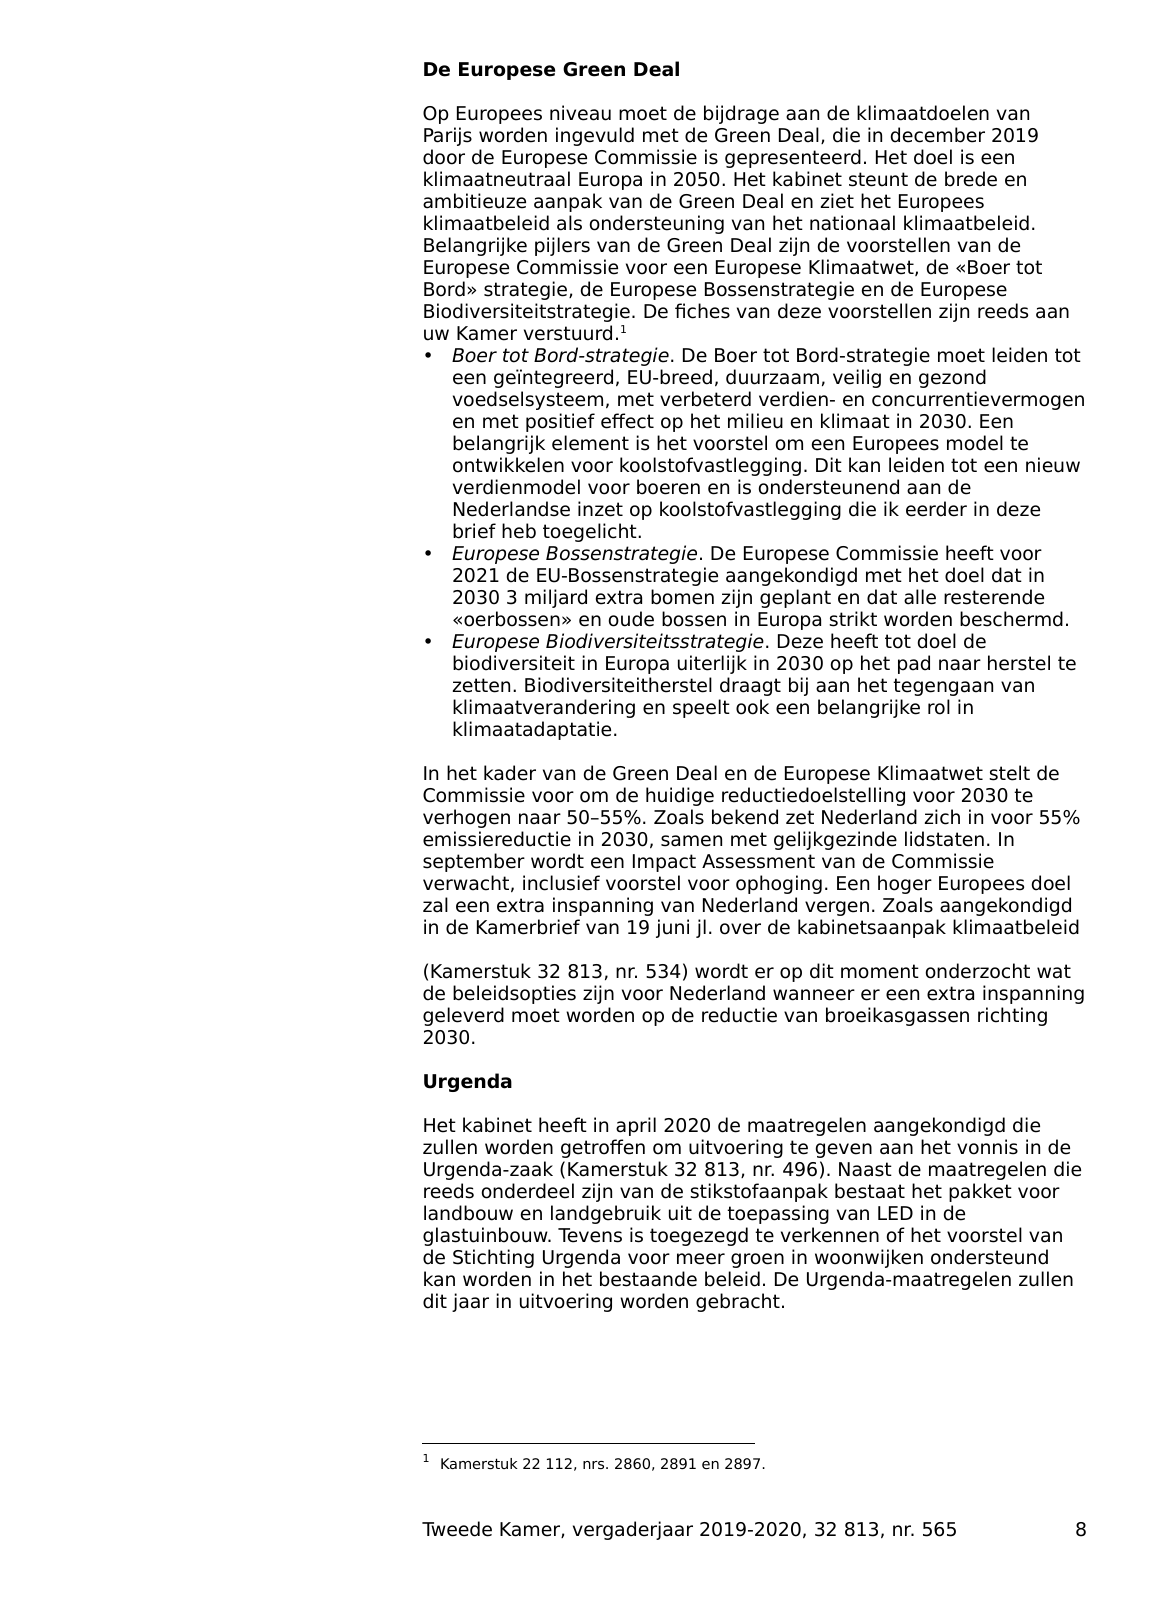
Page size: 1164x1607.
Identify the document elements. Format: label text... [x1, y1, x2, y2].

text Op Europees niveau moet de bijdrage aan de klimaatdoelen van Parijs worden ingevuld met de Green Deal, die in december 2019 door de Europese Commissie is gepresenteerd. Het doel is een klimaatneutraal Europa in 2050. Het kabinet steunt de brede en ambitieuze aanpak van de Green Deal en ziet het Europees klimaatbeleid als ondersteuning van het nationaal klimaatbeleid. Belangrijke pijlers van de Green Deal zijn de voorstellen van de Europese Commissie voor een Europese Klimaatwet, de «Boer tot Bord» strategie, de Europese Bossenstrategie en de Europese Biodiversiteitstrategie. De fiches van deze voorstellen zijn reeds aan uw Kamer verstuurd. [422, 103, 1087, 345]
text Het kabinet heeft in april 2020 de maatregelen aangekondigd die zullen worden getroffen om uitvoering te geven aan het vonnis in de Urgenda-zaak (Kamerstuk 32 813, nr. 496). Naast de maatregelen die reeds onderdeel zijn van de stikstofaanpak bestaat het pakket voor landbouw en landgebruik uit de toepassing van LED in de glastuinbouw. Tevens is toegezegd te verkennen of het voorstel van de Stichting Urgenda voor meer groen in woonwijken ondersteund kan worden in het bestaande beleid. De Urgenda-maatregelen zullen dit jaar in uitvoering worden gebracht. [422, 1115, 1087, 1313]
text (Kamerstuk 32 813, nr. 534) wordt er op dit moment onderzocht wat de beleidsopties zijn voor Nederland wanneer er een extra inspanning geleverd moet worden op de reductie van broeikasgassen richting 2030. [422, 961, 1087, 1049]
subtitle Urgenda [422, 1071, 1087, 1093]
text • Europese Biodiversiteitsstrategie. Deze heeft tot doel de biodiversiteit in Europa uiterlijk in 2030 op het pad naar herstel te zetten. Biodiversiteitherstel draagt bij aan het tegengaan van klimaatverandering en speelt ook een belangrijke rol in klimaatadaptatie. [422, 631, 1087, 741]
text • Boer tot Bord-strategie. De Boer tot Bord-strategie moet leiden tot een geïntegreerd, EU-breed, duurzaam, veilig en gezond voedselsysteem, met verbeterd verdien- en concurrentievermogen en met positief effect op het milieu en klimaat in 2030. Een belangrijk element is het voorstel om een Europees model te ontwikkelen voor koolstofvastlegging. Dit kan leiden tot een nieuw verdienmodel voor boeren en is ondersteunend aan de Nederlandse inzet op koolstofvastlegging die ik eerder in deze brief heb toegelicht. [422, 345, 1087, 543]
text In het kader van de Green Deal en de Europese Klimaatwet stelt de Commissie voor om de huidige reductiedoelstelling voor 2030 te verhogen naar 50–55%. Zoals bekend zet Nederland zich in voor 55% emissiereductie in 2030, samen met gelijkgezinde lidstaten. In september wordt een Impact Assessment van de Commissie verwacht, inclusief voorstel voor ophoging. Een hoger Europees doel zal een extra inspanning van Nederland vergen. Zoals aangekondigd in de Kamerbrief van 19 juni jl. over de kabinetsaanpak klimaatbeleid [422, 763, 1087, 939]
text • Europese Bossenstrategie. De Europese Commissie heeft voor 2021 de EU-Bossenstrategie aangekondigd met het doel dat in 2030 3 miljard extra bomen zijn geplant en dat alle resterende «oerbossen» en oude bossen in Europa strikt worden beschermd. [422, 543, 1087, 631]
subtitle De Europese Green Deal [422, 59, 1087, 81]
text Kamerstuk 22 112, nrs. 2860, 2891 en 2897. [422, 1452, 1087, 1474]
